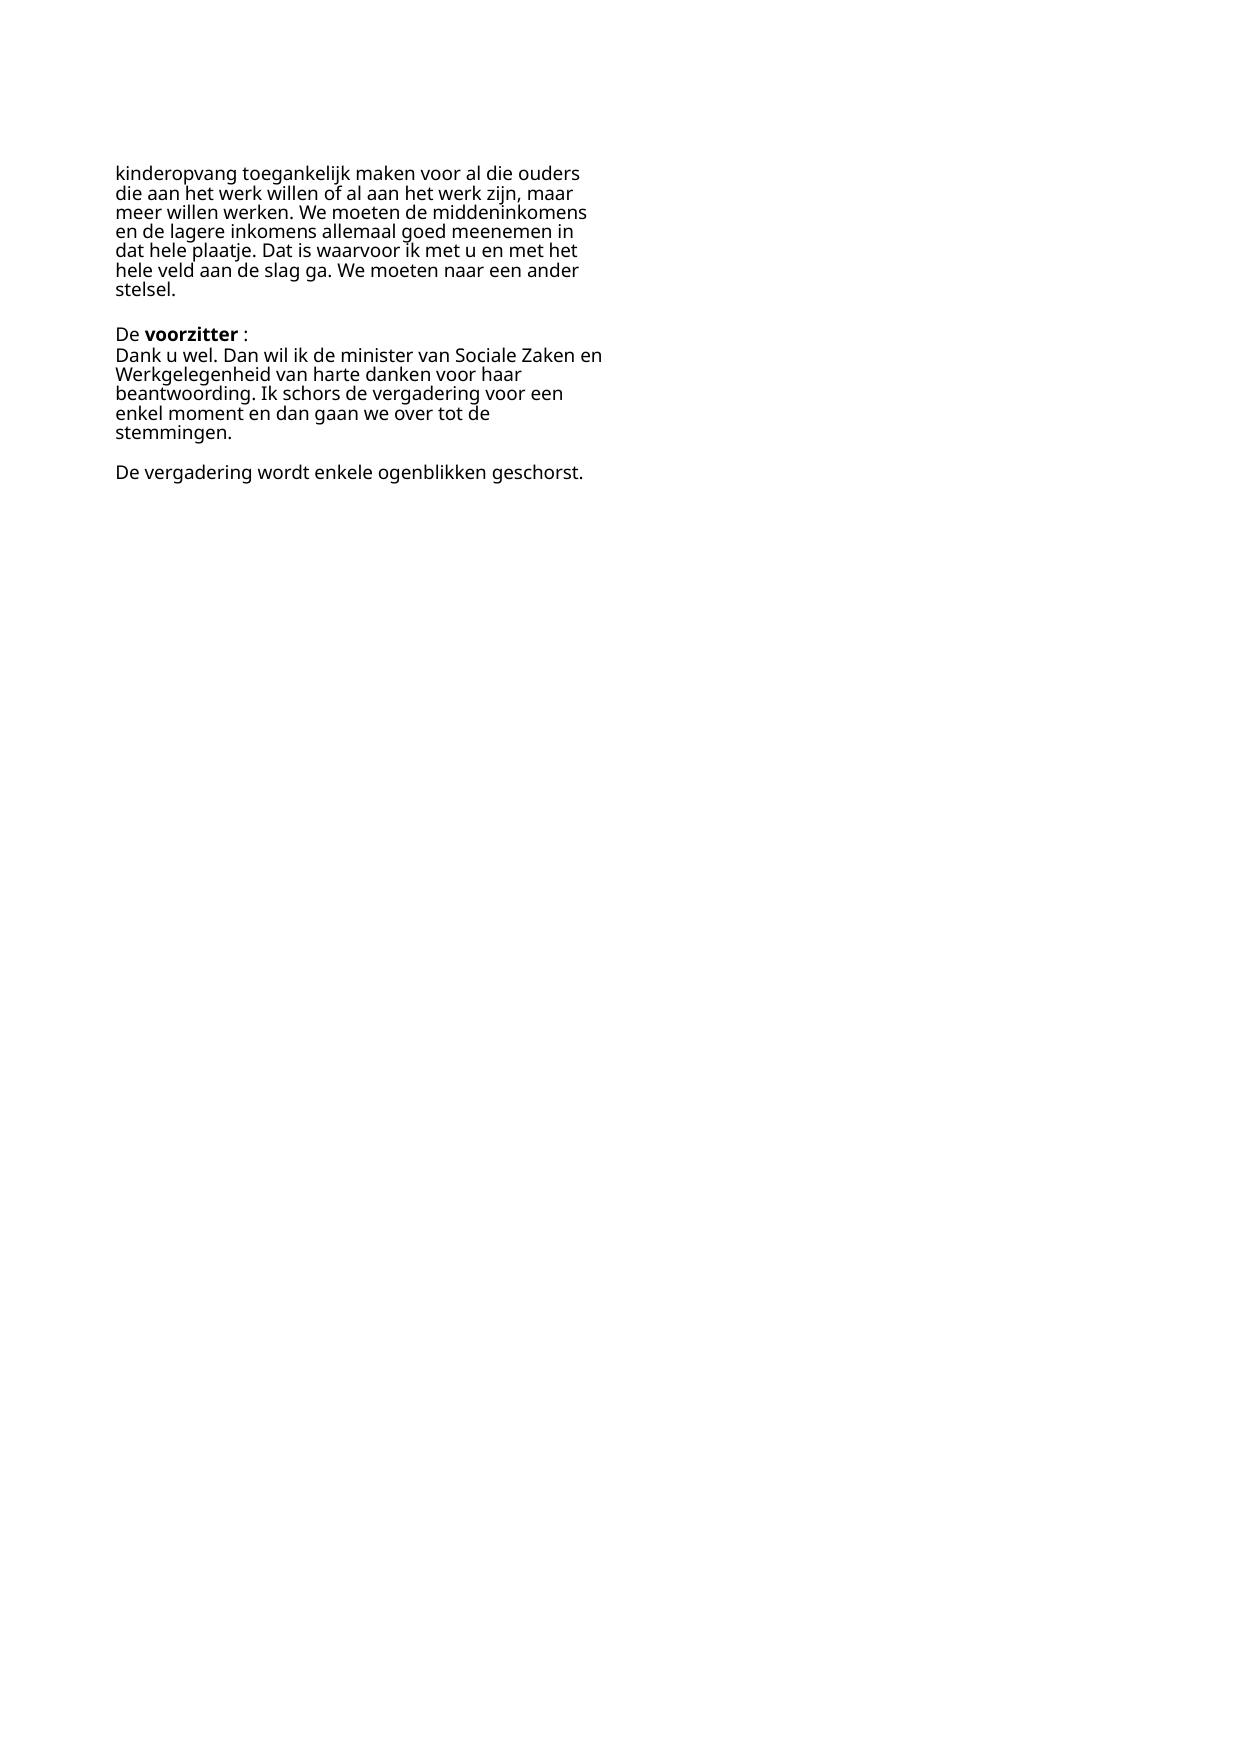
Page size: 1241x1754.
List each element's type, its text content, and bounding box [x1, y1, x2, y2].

text De vergadering wordt enkele ogenblikken geschorst. [115, 464, 605, 483]
text kinderopvang toegankelijk maken voor al die ouders die aan het werk willen of al aan het werk zijn, maar meer willen werken. We moeten de middeninkomens en de lagere inkomens allemaal goed meenemen in dat hele plaatje. Dat is waarvoor ik met u en met het hele veld aan de slag ga. We moeten naar een ander stelsel. [115, 165, 605, 300]
text De voorzitter : [115, 321, 605, 347]
text Dank u wel. Dan wil ik de minister van Sociale Zaken en Werkgelegenheid van harte danken voor haar beantwoording. Ik schors de vergadering voor een enkel moment en dan gaan we over tot de stemmingen. [115, 347, 605, 443]
